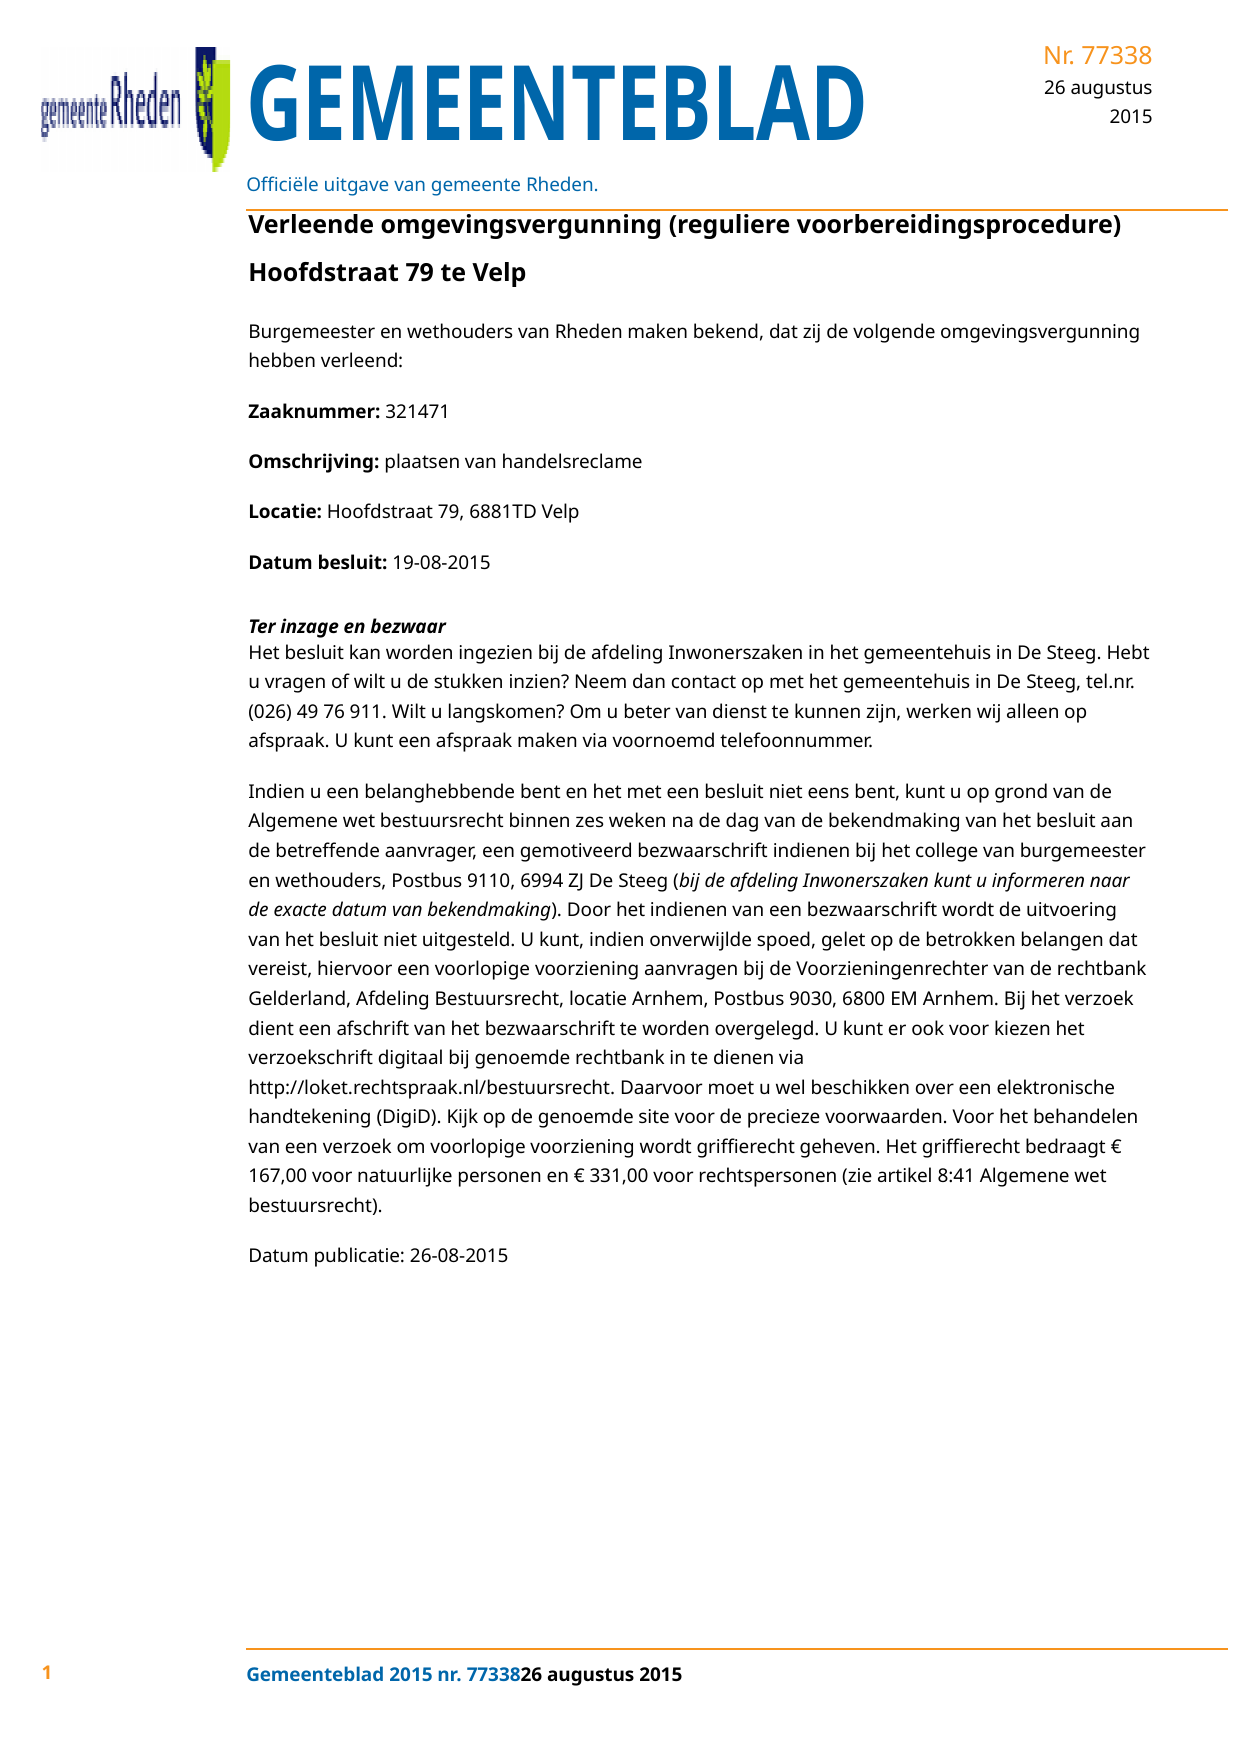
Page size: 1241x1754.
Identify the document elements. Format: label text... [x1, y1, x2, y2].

text Ter inzage en bezwaar [248, 613, 1152, 639]
text Zaaknummer: 321471 [248, 398, 1152, 424]
text Locatie: Hoofdstraat 79, 6881TD Velp [248, 499, 1152, 524]
text Datum publicatie: 26-08-2015 [248, 1243, 1152, 1268]
text Burgemeester en wethouders van Rheden maken bekend, dat zij de volgende omgevingsvergunning hebben verleend: [248, 318, 1152, 373]
text Verleende omgevingsvergunning (reguliere voorbereidingsprocedure) Hoofdstraat 79 te Velp [248, 211, 1152, 288]
text Datum besluit: 19-08-2015 [248, 549, 1152, 575]
picture [41, 47, 231, 172]
text Omschrijving: plaatsen van handelsreclame [248, 448, 1152, 474]
text Indien u een belanghebbende bent en het met een besluit niet eens bent, kunt u op grond van de Algemene wet bestuursrecht binnen zes weken na de dag van de bekendmaking van het besluit aan de betreffende aanvrager, een gemotiveerd bezwaarschrift indienen bij het college van burgemeester en wethouders, Postbus 9110, 6994 ZJ De Steeg (bij de afdeling Inwonerszaken kunt u informeren naar de exacte datum van bekendmaking). Door het indienen van een bezwaarschrift wordt de uitvoering van het besluit niet uitgesteld. U kunt, indien onverwijlde spoed, gelet op de betrokken belangen dat vereist, hiervoor een voorlopige voorziening aanvragen bij de Voorzieningenrechter van de rechtbank Gelderland, Afdeling Bestuursrecht, locatie Arnhem, Postbus 9030, 6800 EM Arnhem. Bij het verzoek dient een afschrift van het bezwaarschrift te worden overgelegd. U kunt er ook voor kiezen het verzoekschrift digitaal bij genoemde rechtbank in te dienen via http://loket.rechtspraak.nl/bestuursrecht. Daarvoor moet u wel beschikken over een elektronische handtekening (DigiD). Kijk op de genoemde site voor de precieze voorwaarden. Voor het behandelen van een verzoek om voorlopige voorziening wordt griffierecht geheven. Het griffierecht bedraagt € 167,00 voor natuurlijke personen en € 331,00 voor rechtspersonen (zie artikel 8:41 Algemene wet bestuursrecht). [248, 778, 1152, 1218]
text Het besluit kan worden ingezien bij de afdeling Inwonerszaken in het gemeentehuis in De Steeg. Hebt u vragen of wilt u de stukken inzien? Neem dan contact op met het gemeentehuis in De Steeg, tel.nr. (026) 49 76 911. Wilt u langskomen? Om u beter van dienst te kunnen zijn, werken wij alleen op afspraak. U kunt een afspraak maken via voornoemd telefoonnummer. [248, 639, 1152, 753]
